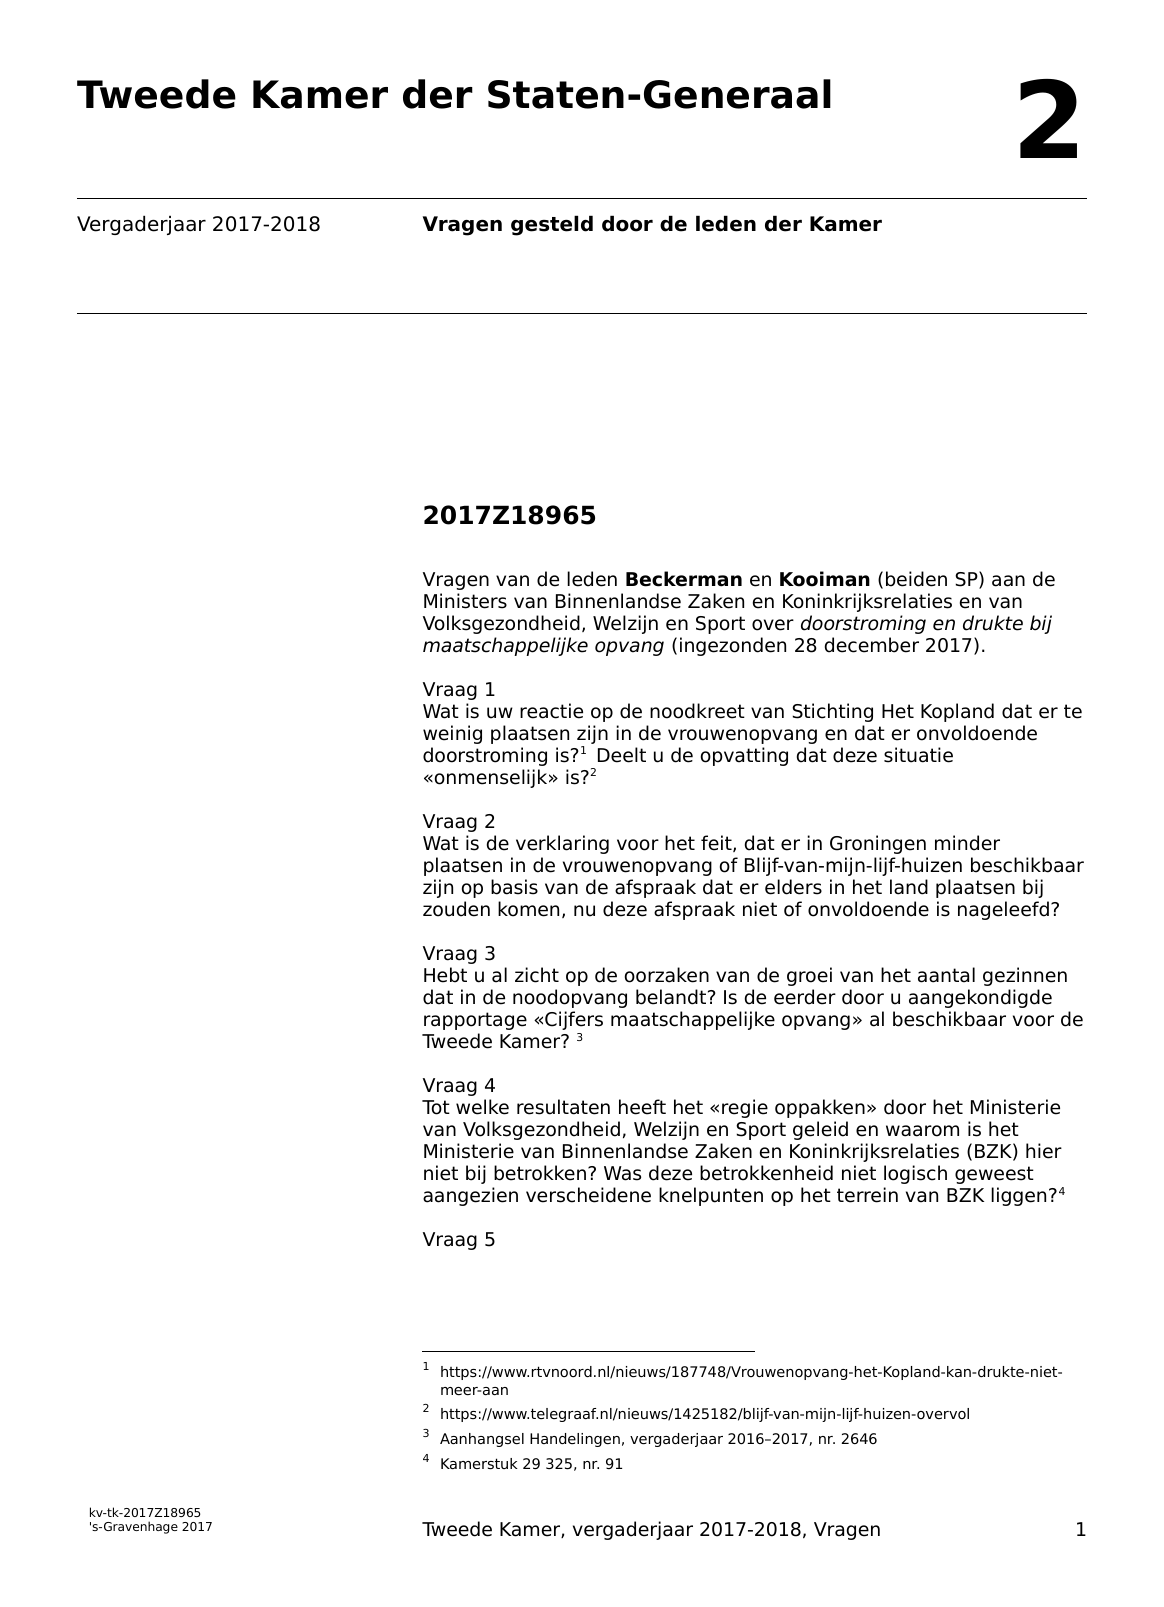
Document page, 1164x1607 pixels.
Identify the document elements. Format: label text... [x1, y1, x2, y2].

text Vragen van de leden Beckerman en Kooiman (beiden SP) aan de Ministers van Binnenlandse Zaken en Koninkrijksrelaties en van Volksgezondheid, Welzijn en Sport over doorstroming en drukte bij maatschappelijke opvang (ingezonden 28 december 2017). [422, 569, 1087, 657]
text Vraag 2 [422, 811, 1087, 833]
table_cell Vergaderjaar 2017-2018 [77, 199, 422, 313]
table_header Tweede Kamer der Staten-Generaal [77, 59, 886, 198]
text Vraag 5 [422, 1229, 1087, 1251]
text Hebt u al zicht op de oorzaken van de groei van het aantal gezinnen dat in de noodopvang belandt? Is de eerder door u aangekondigde rapportage «Cijfers maatschappelijke opvang» al beschikbaar voor de Tweede Kamer? [422, 965, 1087, 1053]
text Kamerstuk 29 325, nr. 91 [422, 1452, 1087, 1474]
text Vraag 1 [422, 679, 1087, 701]
text Tot welke resultaten heeft het «regie oppakken» door het Ministerie van Volksgezondheid, Welzijn en Sport geleid en waarom is het Ministerie van Binnenlandse Zaken en Koninkrijksrelaties (BZK) hier niet bij betrokken? Was deze betrokkenheid niet logisch geweest aangezien verscheidene knelpunten op het terrein van BZK liggen? [422, 1097, 1087, 1207]
table_cell Vragen gesteld door de leden der Kamer [422, 199, 1087, 313]
text Wat is uw reactie op de noodkreet van Stichting Het Kopland dat er te weinig plaatsen zijn in de vrouwenopvang en dat er onvoldoende doorstroming is? Deelt u de opvatting dat deze situatie «onmenselijk» is? [422, 701, 1087, 789]
text 2017Z18965 [422, 501, 1087, 531]
text Wat is de verklaring voor het feit, dat er in Groningen minder plaatsen in de vrouwenopvang of Blijf-van-mijn-lijf-huizen beschikbaar zijn op basis van de afspraak dat er elders in het land plaatsen bij zouden komen, nu deze afspraak niet of onvoldoende is nageleefd? [422, 833, 1087, 921]
text Vraag 4 [422, 1075, 1087, 1097]
text 's-Gravenhage 2017 [88, 1520, 323, 1534]
text Aanhangsel Handelingen, vergaderjaar 2016–2017, nr. 2646 [422, 1427, 1087, 1449]
text https://www.rtvnoord.nl/nieuws/187748/Vrouwenopvang-het-Kopland-kan-drukte-niet-meer-aan [422, 1360, 1087, 1399]
table_header 2 [886, 59, 1087, 198]
text kv-tk-2017Z18965 [88, 1506, 323, 1520]
text https://www.telegraaf.nl/nieuws/1425182/blijf-van-mijn-lijf-huizen-overvol [422, 1402, 1087, 1424]
text Vraag 3 [422, 943, 1087, 965]
